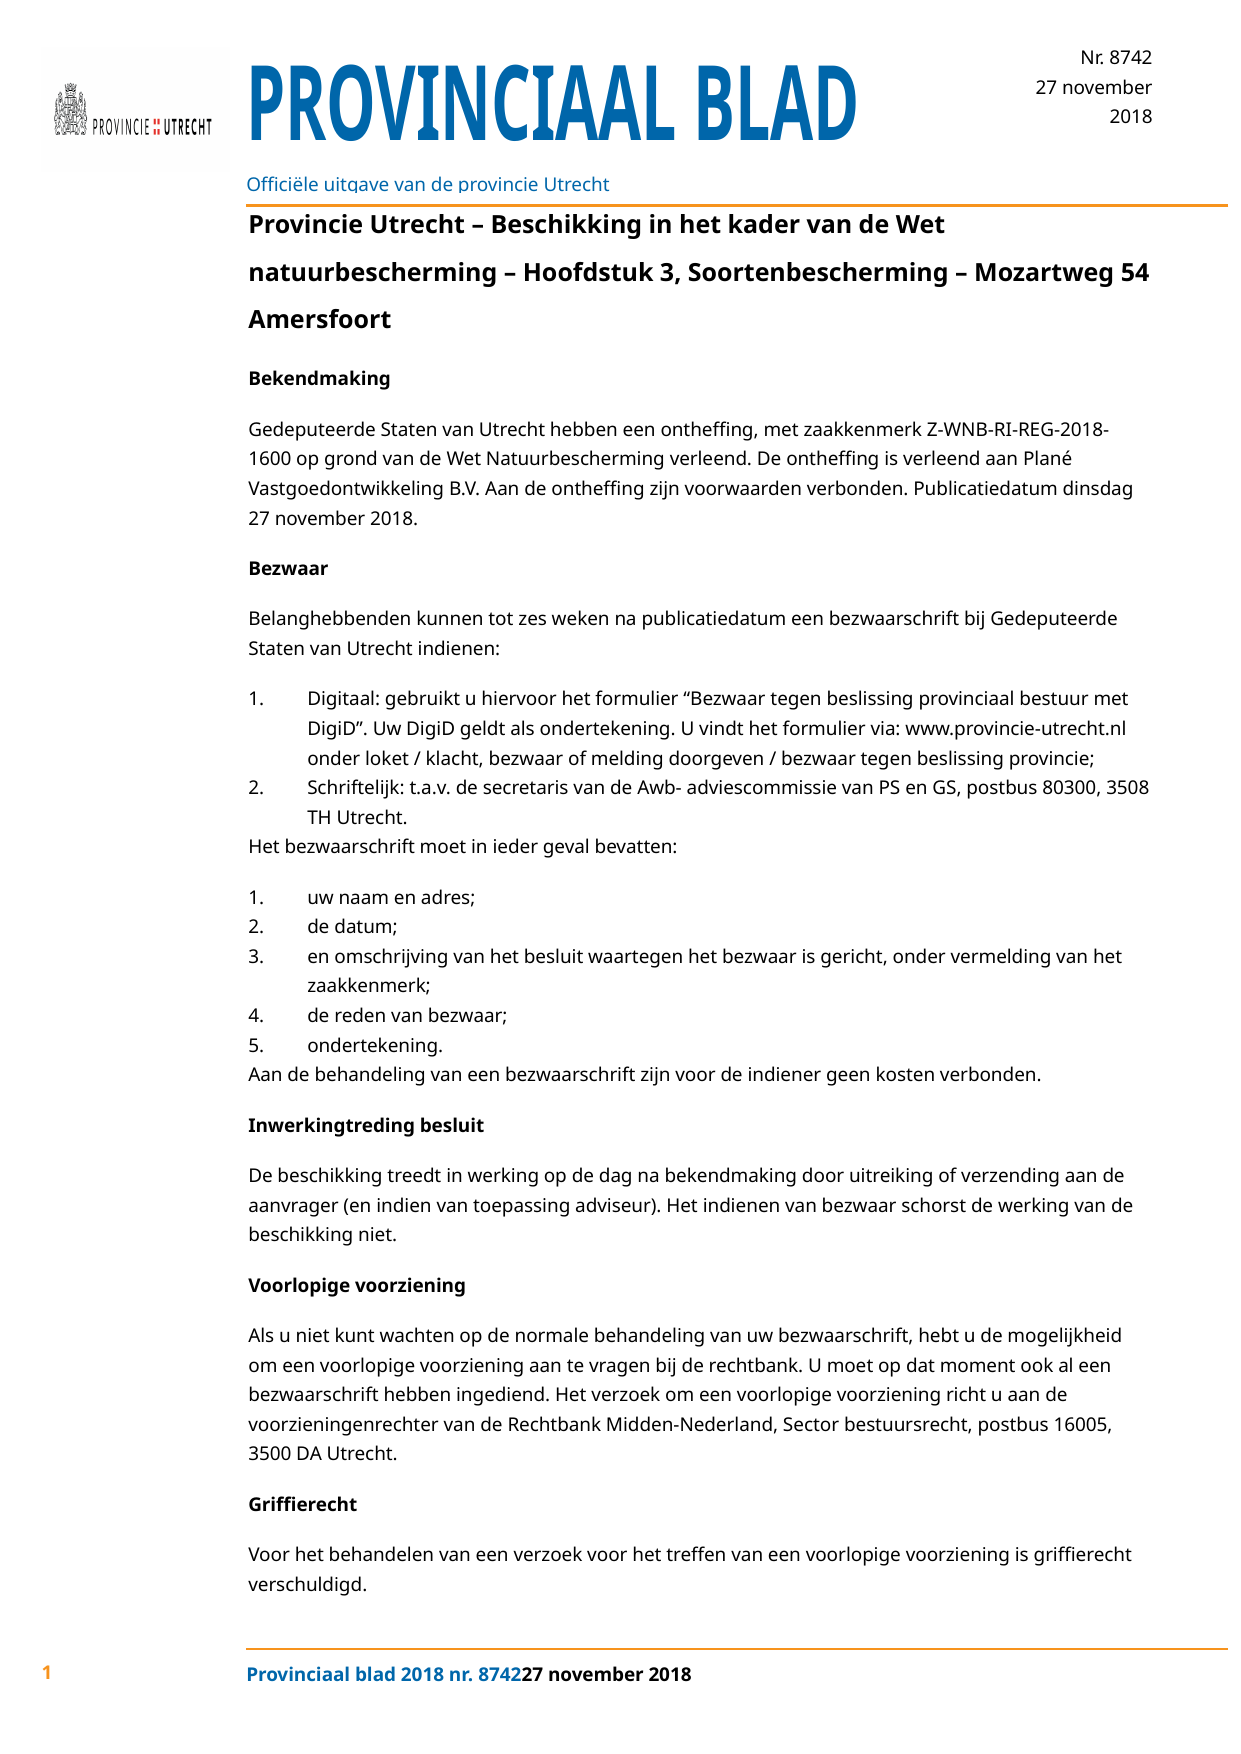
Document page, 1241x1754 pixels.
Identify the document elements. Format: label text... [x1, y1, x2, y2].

list en omschrijving van het besluit waartegen het bezwaar is gericht, onder vermelding van het zaakkenmerk; [248, 943, 1152, 998]
text Als u niet kunt wachten op de normale behandeling van uw bezwaarschrift, hebt u de mogelijkheid om een voorlopige voorziening aan te vragen bij de rechtbank. U moet op dat moment ook al een bezwaarschrift hebben ingediend. Het verzoek om een voorlopige voorziening richt u aan de voorzieningenrechter van de Rechtbank Midden-Nederland, Sector bestuursrecht, postbus 16005, 3500 DA Utrecht. [248, 1322, 1152, 1466]
text Griffierecht [248, 1491, 1152, 1517]
text Aan de behandeling van een bezwaarschrift zijn voor de indiener geen kosten verbonden. [248, 1061, 1152, 1087]
text Het bezwaarschrift moet in ieder geval bevatten: [248, 833, 1152, 859]
text Belanghebbenden kunnen tot zes weken na publicatiedatum een bezwaarschrift bij Gedeputeerde Staten van Utrecht indienen: [248, 606, 1152, 661]
picture [41, 47, 231, 172]
text Provincie Utrecht – Beschikking in het kader van de Wet natuurbescherming – Hoofdstuk 3, Soortenbescherming – Mozartweg 54 Amersfoort [248, 207, 1152, 336]
list Schriftelijk: t.a.v. de secretaris van de Awb- adviescommissie van PS en GS, postbus 80300, 3508 TH Utrecht. [248, 774, 1152, 829]
text De beschikking treedt in werking op de dag na bekendmaking door uitreiking of verzending aan de aanvrager (en indien van toepassing adviseur). Het indienen van bezwaar schorst de werking van de beschikking niet. [248, 1162, 1152, 1247]
text Gedeputeerde Staten van Utrecht hebben een ontheffing, met zaakkenmerk Z-WNB-RI-REG-2018-1600 op grond van de Wet Natuurbescherming verleend. De ontheffing is verleend aan Plané Vastgoedontwikkeling B.V. Aan de ontheffing zijn voorwaarden verbonden. Publicatiedatum dinsdag 27 november 2018. [248, 416, 1152, 530]
list uw naam en adres; [248, 884, 1152, 909]
list de datum; [248, 913, 1152, 939]
text Voorlopige voorziening [248, 1272, 1152, 1297]
text Inwerkingtreding besluit [248, 1112, 1152, 1137]
list de reden van bezwaar; [248, 1002, 1152, 1028]
text Bekendmaking [248, 366, 1152, 391]
text Voor het behandelen van een verzoek voor het treffen van een voorlopige voorziening is griffierecht verschuldigd. [248, 1541, 1152, 1597]
list Digitaal: gebruikt u hiervoor het formulier “Bezwaar tegen beslissing provinciaal bestuur met DigiD”. Uw DigiD geldt als ondertekening. U vindt het formulier via: www.provincie-utrecht.nl onder loket / klacht, bezwaar of melding doorgeven / bezwaar tegen beslissing provincie; [248, 686, 1152, 770]
list ondertekening. [248, 1032, 1152, 1057]
text Bezwaar [248, 555, 1152, 581]
